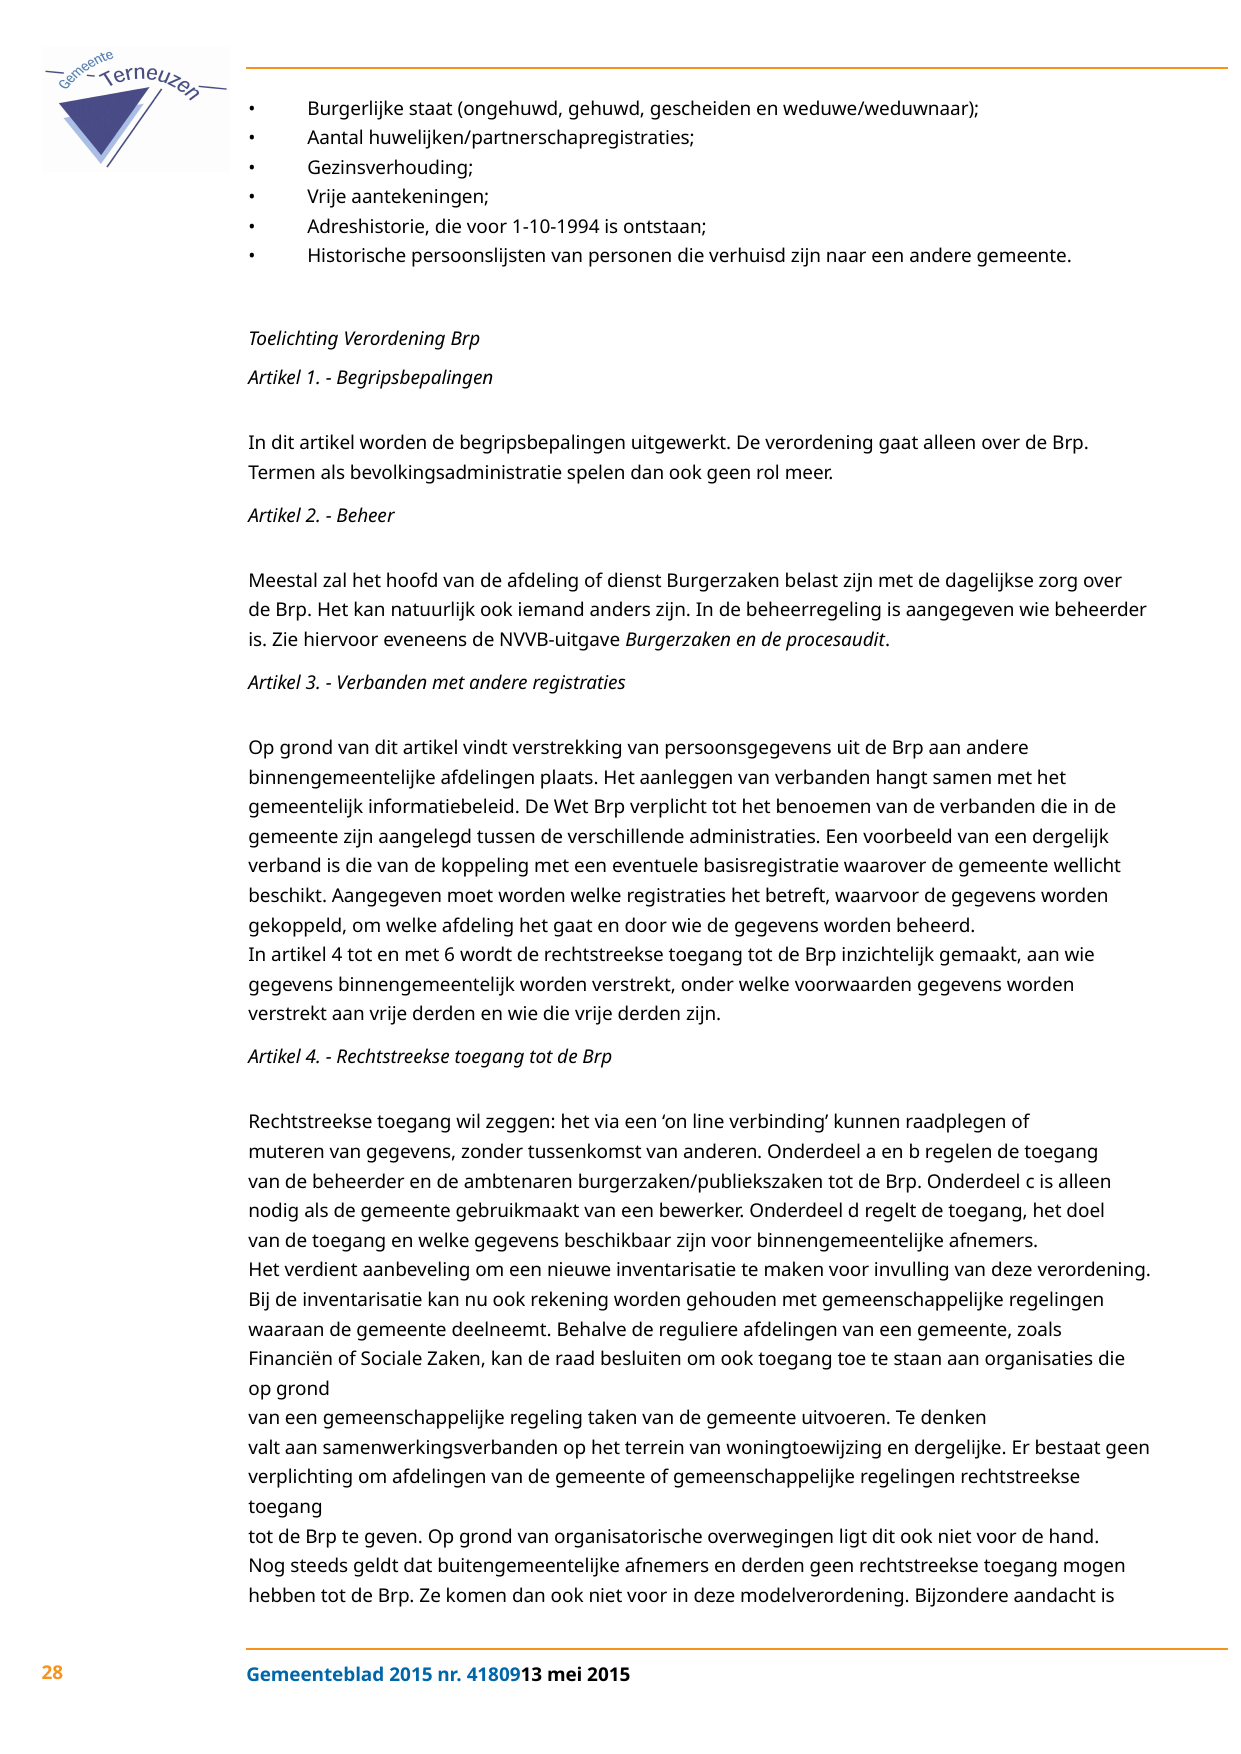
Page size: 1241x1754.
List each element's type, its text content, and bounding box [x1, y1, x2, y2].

picture [41, 47, 231, 172]
list Vrije aantekeningen; [248, 183, 1152, 209]
list Aantal huwelijken/partnerschapregistraties; [248, 124, 1152, 150]
text In dit artikel worden de begripsbepalingen uitgewerkt. De verordening gaat alleen over de Brp. [248, 429, 1152, 455]
text In artikel 4 tot en met 6 wordt de rechtstreekse toegang tot de Brp inzichtelijk gemaakt, aan wie [248, 941, 1152, 967]
list Historische persoonslijsten van personen die verhuisd zijn naar een andere gemeente. [248, 243, 1152, 268]
text Artikel 1. - Begripsbepalingen [248, 364, 1152, 390]
text de Brp. Het kan natuurlijk ook iemand anders zijn. In de beheerregeling is aangegeven wie beheerder is. Zie hiervoor eveneens de NVVB-uitgave Burgerzaken en de procesaudit. [248, 597, 1152, 652]
text gemeentelijk informatiebeleid. De Wet Brp verplicht tot het benoemen van de verbanden die in de [248, 793, 1152, 819]
text Op grond van dit artikel vindt verstrekking van persoonsgegevens uit de Brp aan andere [248, 734, 1152, 760]
text verstrekt aan vrije derden en wie die vrije derden zijn. [248, 1001, 1152, 1026]
text beschikt. Aangegeven moet worden welke registraties het betreft, waarvoor de gegevens worden [248, 882, 1152, 908]
text Toelichting Verordening Brp [248, 325, 1152, 351]
text verband is die van de koppeling met een eventuele basisregistratie waarover de gemeente wellicht [248, 853, 1152, 878]
text van een gemeenschappelijke regeling taken van de gemeente uitvoeren. Te denken [248, 1404, 1152, 1430]
text Termen als bevolkingsadministratie spelen dan ook geen rol meer. [248, 459, 1152, 485]
text Artikel 2. - Beheer [248, 502, 1152, 528]
text Artikel 4. - Rechtstreekse toegang tot de Brp [248, 1044, 1152, 1069]
text muteren van gegevens, zonder tussenkomst van anderen. Onderdeel a en b regelen de toegang [248, 1138, 1152, 1164]
text Nog steeds geldt dat buitengemeentelijke afnemers en derden geen rechtstreekse toegang mogen hebben tot de Brp. Ze komen dan ook niet voor in deze modelverordening. Bijzondere aandacht is [248, 1552, 1152, 1608]
text gekoppeld, om welke afdeling het gaat en door wie de gegevens worden beheerd. [248, 912, 1152, 938]
text gegevens binnengemeentelijk worden verstrekt, onder welke voorwaarden gegevens worden [248, 971, 1152, 997]
list Gezinsverhouding; [248, 154, 1152, 180]
text Het verdient aanbeveling om een nieuwe inventarisatie te maken voor invulling van deze verordening. [248, 1257, 1152, 1282]
text Meestal zal het hoofd van de afdeling of dienst Burgerzaken belast zijn met de dagelijkse zorg over [248, 567, 1152, 593]
text Bij de inventarisatie kan nu ook rekening worden gehouden met gemeenschappelijke regelingen waaraan de gemeente deelneemt. Behalve de reguliere afdelingen van een gemeente, zoals Financiën of Sociale Zaken, kan de raad besluiten om ook toegang toe te staan aan organisaties die op grond [248, 1286, 1152, 1401]
text nodig als de gemeente gebruikmaakt van een bewerker. Onderdeel d regelt de toegang, het doel [248, 1197, 1152, 1223]
text Rechtstreekse toegang wil zeggen: het via een ‘on line verbinding’ kunnen raadplegen of [248, 1109, 1152, 1134]
text tot de Brp te geven. Op grond van organisatorische overwegingen ligt dit ook niet voor de hand. [248, 1523, 1152, 1549]
text Artikel 3. - Verbanden met andere registraties [248, 669, 1152, 695]
list Burgerlijke staat (ongehuwd, gehuwd, gescheiden en weduwe/weduwnaar); [248, 95, 1152, 121]
text valt aan samenwerkingsverbanden op het terrein van woningtoewijzing en dergelijke. Er bestaat geen verplichting om afdelingen van de gemeente of gemeenschappelijke regelingen rechtstreekse toegang [248, 1434, 1152, 1519]
text binnengemeentelijke afdelingen plaats. Het aanleggen van verbanden hangt samen met het [248, 764, 1152, 790]
list Adreshistorie, die voor 1-10-1994 is ontstaan; [248, 213, 1152, 239]
text van de toegang en welke gegevens beschikbaar zijn voor binnengemeentelijke afnemers. [248, 1227, 1152, 1253]
text gemeente zijn aangelegd tussen de verschillende administraties. Een voorbeeld van een dergelijk [248, 823, 1152, 849]
text van de beheerder en de ambtenaren burgerzaken/publiekszaken tot de Brp. Onderdeel c is alleen [248, 1168, 1152, 1194]
